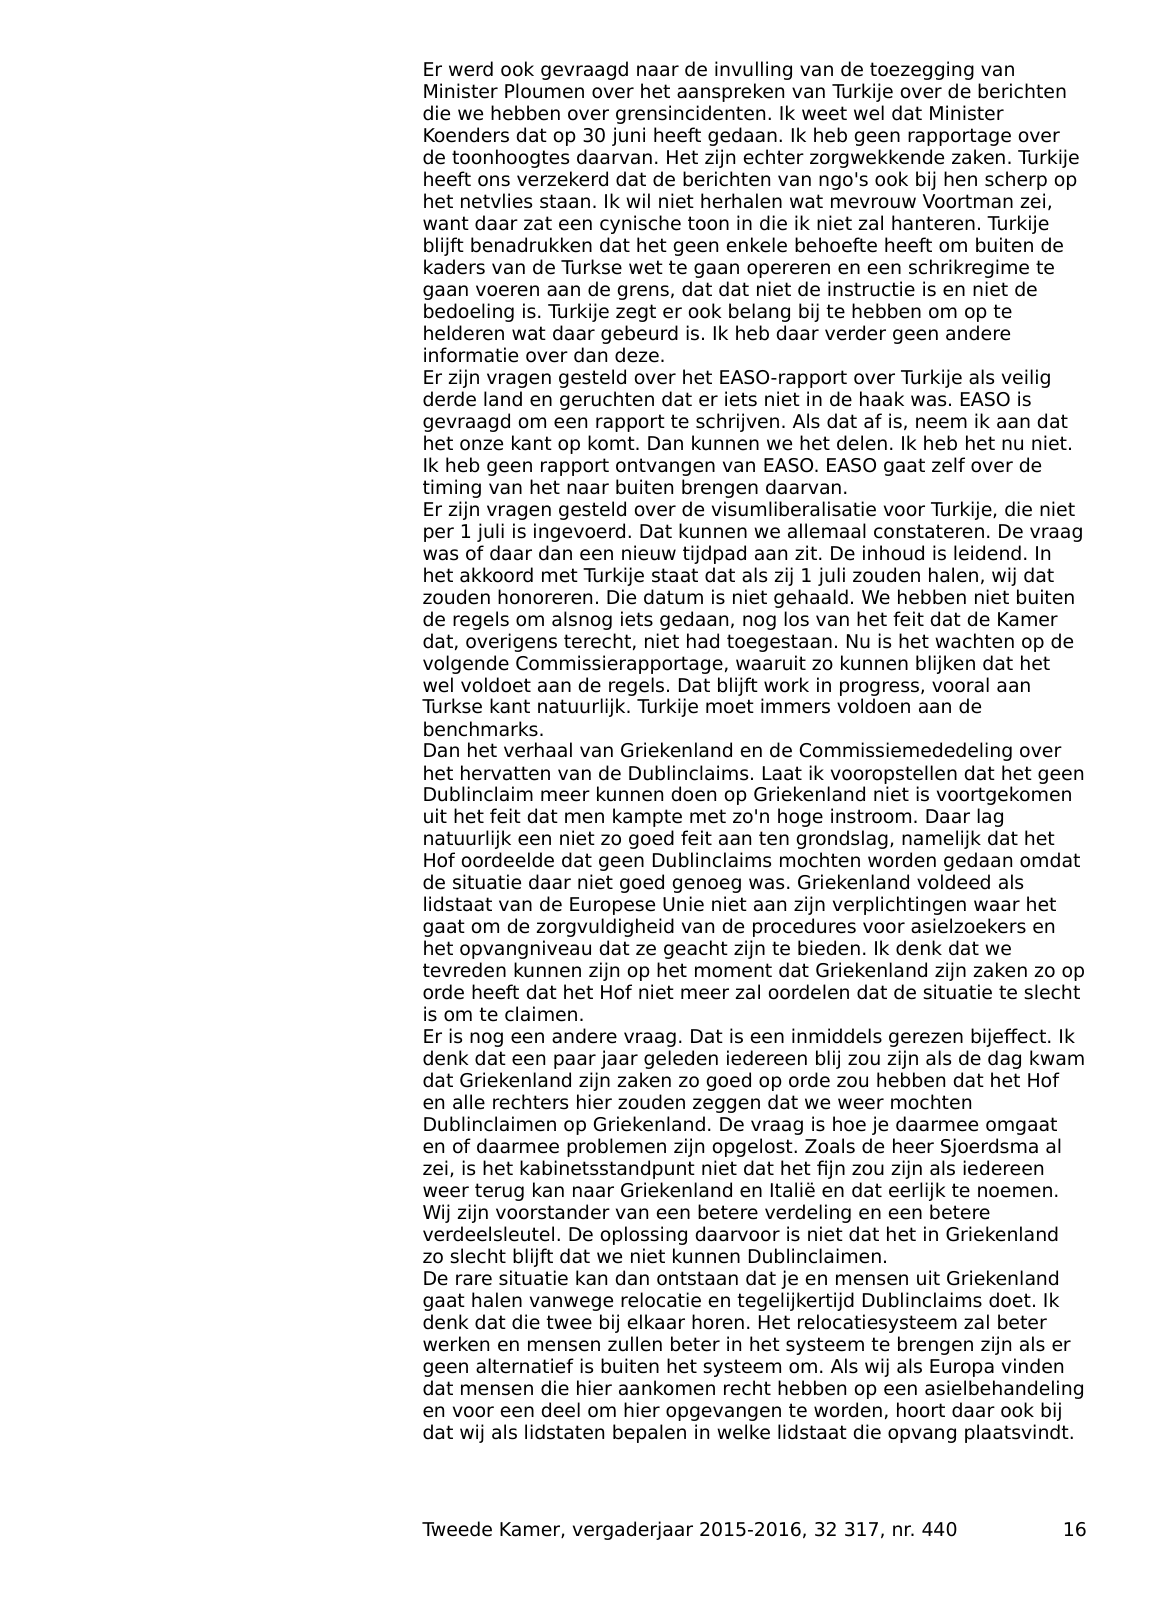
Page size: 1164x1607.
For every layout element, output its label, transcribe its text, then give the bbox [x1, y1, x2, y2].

text Er zijn vragen gesteld over het EASO-rapport over Turkije als veilig derde land en geruchten dat er iets niet in de haak was. EASO is gevraagd om een rapport te schrijven. Als dat af is, neem ik aan dat het onze kant op komt. Dan kunnen we het delen. Ik heb het nu niet. Ik heb geen rapport ontvangen van EASO. EASO gaat zelf over de timing van het naar buiten brengen daarvan. [422, 367, 1087, 499]
text De rare situatie kan dan ontstaan dat je en mensen uit Griekenland gaat halen vanwege relocatie en tegelijkertijd Dublinclaims doet. Ik denk dat die twee bij elkaar horen. Het relocatiesysteem zal beter werken en mensen zullen beter in het systeem te brengen zijn als er geen alternatief is buiten het systeem om. Als wij als Europa vinden dat mensen die hier aankomen recht hebben op een asielbehandeling en voor een deel om hier opgevangen te worden, hoort daar ook bij dat wij als lidstaten bepalen in welke lidstaat die opvang plaatsvindt. [422, 1268, 1087, 1444]
text Er is nog een andere vraag. Dat is een inmiddels gerezen bijeffect. Ik denk dat een paar jaar geleden iedereen blij zou zijn als de dag kwam dat Griekenland zijn zaken zo goed op orde zou hebben dat het Hof en alle rechters hier zouden zeggen dat we weer mochten Dublinclaimen op Griekenland. De vraag is hoe je daarmee omgaat en of daarmee problemen zijn opgelost. Zoals de heer Sjoerdsma al zei, is het kabinetsstandpunt niet dat het fijn zou zijn als iedereen weer terug kan naar Griekenland en Italië en dat eerlijk te noemen. Wij zijn voorstander van een betere verdeling en een betere verdeelsleutel. De oplossing daarvoor is niet dat het in Griekenland zo slecht blijft dat we niet kunnen Dublinclaimen. [422, 1026, 1087, 1268]
text Er werd ook gevraagd naar de invulling van de toezegging van Minister Ploumen over het aanspreken van Turkije over de berichten die we hebben over grensincidenten. Ik weet wel dat Minister Koenders dat op 30 juni heeft gedaan. Ik heb geen rapportage over de toonhoogtes daarvan. Het zijn echter zorgwekkende zaken. Turkije heeft ons verzekerd dat de berichten van ngo's ook bij hen scherp op het netvlies staan. Ik wil niet herhalen wat mevrouw Voortman zei, want daar zat een cynische toon in die ik niet zal hanteren. Turkije blijft benadrukken dat het geen enkele behoefte heeft om buiten de kaders van de Turkse wet te gaan opereren en een schrikregime te gaan voeren aan de grens, dat dat niet de instructie is en niet de bedoeling is. Turkije zegt er ook belang bij te hebben om op te helderen wat daar gebeurd is. Ik heb daar verder geen andere informatie over dan deze. [422, 59, 1087, 367]
text Er zijn vragen gesteld over de visumliberalisatie voor Turkije, die niet per 1 juli is ingevoerd. Dat kunnen we allemaal constateren. De vraag was of daar dan een nieuw tijdpad aan zit. De inhoud is leidend. In het akkoord met Turkije staat dat als zij 1 juli zouden halen, wij dat zouden honoreren. Die datum is niet gehaald. We hebben niet buiten de regels om alsnog iets gedaan, nog los van het feit dat de Kamer dat, overigens terecht, niet had toegestaan. Nu is het wachten op de volgende Commissierapportage, waaruit zo kunnen blijken dat het wel voldoet aan de regels. Dat blijft work in progress, vooral aan Turkse kant natuurlijk. Turkije moet immers voldoen aan de benchmarks. [422, 499, 1087, 740]
text Dan het verhaal van Griekenland en de Commissiemededeling over het hervatten van de Dublinclaims. Laat ik vooropstellen dat het geen Dublinclaim meer kunnen doen op Griekenland niet is voortgekomen uit het feit dat men kampte met zo'n hoge instroom. Daar lag natuurlijk een niet zo goed feit aan ten grondslag, namelijk dat het Hof oordeelde dat geen Dublinclaims mochten worden gedaan omdat de situatie daar niet goed genoeg was. Griekenland voldeed als lidstaat van de Europese Unie niet aan zijn verplichtingen waar het gaat om de zorgvuldigheid van de procedures voor asielzoekers en het opvangniveau dat ze geacht zijn te bieden. Ik denk dat we tevreden kunnen zijn op het moment dat Griekenland zijn zaken zo op orde heeft dat het Hof niet meer zal oordelen dat de situatie te slecht is om te claimen. [422, 740, 1087, 1026]
